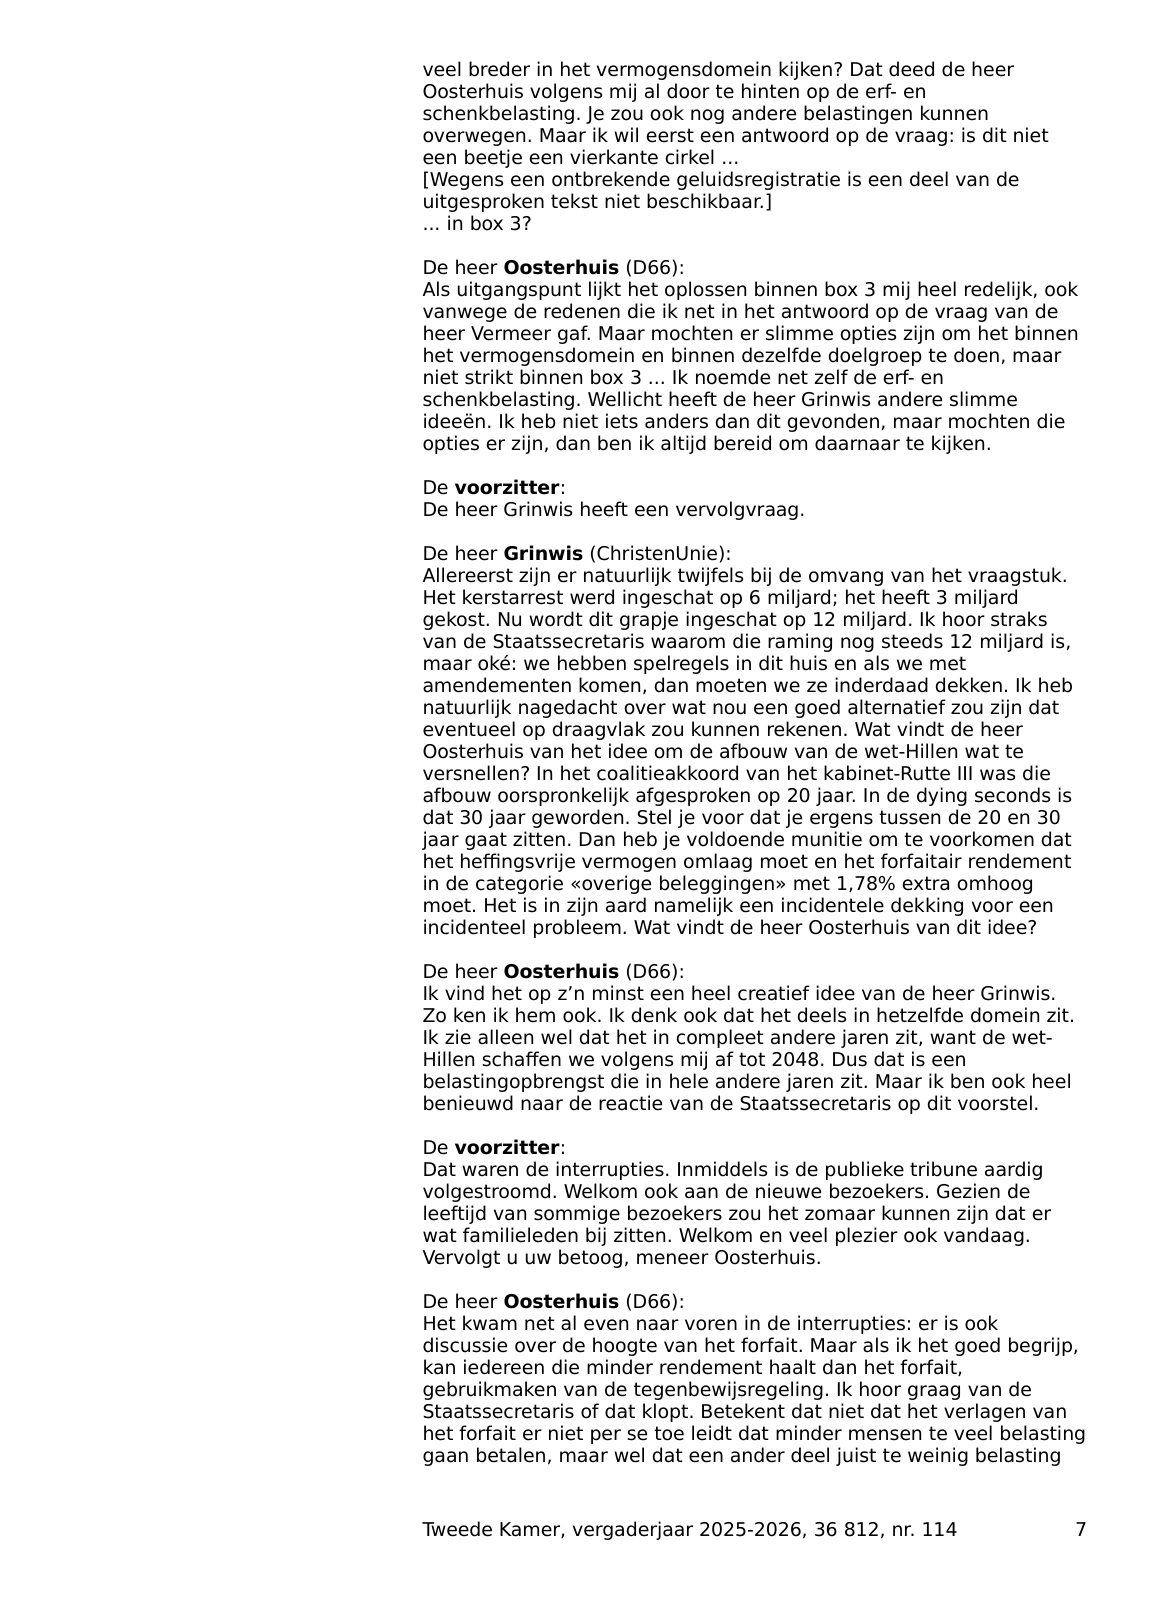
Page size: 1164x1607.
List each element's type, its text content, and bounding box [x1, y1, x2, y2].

text [Wegens een ontbrekende geluidsregistratie is een deel van de uitgesproken tekst niet beschikbaar.] [422, 169, 1087, 213]
text Allereerst zijn er natuurlijk twijfels bij de omvang van het vraagstuk. Het kerstarrest werd ingeschat op 6 miljard; het heeft 3 miljard gekost. Nu wordt dit grapje ingeschat op 12 miljard. Ik hoor straks van de Staatssecretaris waarom die raming nog steeds 12 miljard is, maar oké: we hebben spelregels in dit huis en als we met amendementen komen, dan moeten we ze inderdaad dekken. Ik heb natuurlijk nagedacht over wat nou een goed alternatief zou zijn dat eventueel op draagvlak zou kunnen rekenen. Wat vindt de heer Oosterhuis van het idee om de afbouw van de wet-Hillen wat te versnellen? In het coalitieakkoord van het kabinet-Rutte III was die afbouw oorspronkelijk afgesproken op 20 jaar. In de dying seconds is dat 30 jaar geworden. Stel je voor dat je ergens tussen de 20 en 30 jaar gaat zitten. Dan heb je voldoende munitie om te voorkomen dat het heffingsvrije vermogen omlaag moet en het forfaitair rendement in de categorie «overige beleggingen» met 1,78% extra omhoog moet. Het is in zijn aard namelijk een incidentele dekking voor een incidenteel probleem. Wat vindt de heer Oosterhuis van dit idee? [422, 565, 1087, 939]
text De heer Oosterhuis (D66): [422, 257, 1087, 279]
text Ik vind het op z’n minst een heel creatief idee van de heer Grinwis. Zo ken ik hem ook. Ik denk ook dat het deels in hetzelfde domein zit. Ik zie alleen wel dat het in compleet andere jaren zit, want de wet-Hillen schaffen we volgens mij af tot 2048. Dus dat is een belastingopbrengst die in hele andere jaren zit. Maar ik ben ook heel benieuwd naar de reactie van de Staatssecretaris op dit voorstel. [422, 983, 1087, 1115]
text Als uitgangspunt lijkt het oplossen binnen box 3 mij heel redelijk, ook vanwege de redenen die ik net in het antwoord op de vraag van de heer Vermeer gaf. Maar mochten er slimme opties zijn om het binnen het vermogensdomein en binnen dezelfde doelgroep te doen, maar niet strikt binnen box 3 ... Ik noemde net zelf de erf- en schenkbelasting. Wellicht heeft de heer Grinwis andere slimme ideeën. Ik heb niet iets anders dan dit gevonden, maar mochten die opties er zijn, dan ben ik altijd bereid om daarnaar te kijken. [422, 279, 1087, 455]
text De heer Oosterhuis (D66): [422, 961, 1087, 983]
text Dat waren de interrupties. Inmiddels is de publieke tribune aardig volgestroomd. Welkom ook aan de nieuwe bezoekers. Gezien de leeftijd van sommige bezoekers zou het zomaar kunnen zijn dat er wat familieleden bij zitten. Welkom en veel plezier ook vandaag. [422, 1159, 1087, 1247]
text De voorzitter: [422, 1137, 1087, 1159]
text De heer Grinwis heeft een vervolgvraag. [422, 499, 1087, 521]
text De heer Oosterhuis (D66): [422, 1291, 1087, 1313]
text De voorzitter: [422, 477, 1087, 499]
text ... in box 3? [422, 213, 1087, 235]
text veel breder in het vermogensdomein kijken? Dat deed de heer Oosterhuis volgens mij al door te hinten op de erf- en schenkbelasting. Je zou ook nog andere belastingen kunnen overwegen. Maar ik wil eerst een antwoord op de vraag: is dit niet een beetje een vierkante cirkel ... [422, 59, 1087, 169]
text De heer Grinwis (ChristenUnie): [422, 543, 1087, 565]
text Het kwam net al even naar voren in de interrupties: er is ook discussie over de hoogte van het forfait. Maar als ik het goed begrijp, kan iedereen die minder rendement haalt dan het forfait, gebruikmaken van de tegenbewijsregeling. Ik hoor graag van de Staatssecretaris of dat klopt. Betekent dat niet dat het verlagen van het forfait er niet per se toe leidt dat minder mensen te veel belasting gaan betalen, maar wel dat een ander deel juist te weinig belasting [422, 1313, 1087, 1467]
text Vervolgt u uw betoog, meneer Oosterhuis. [422, 1247, 1087, 1269]
